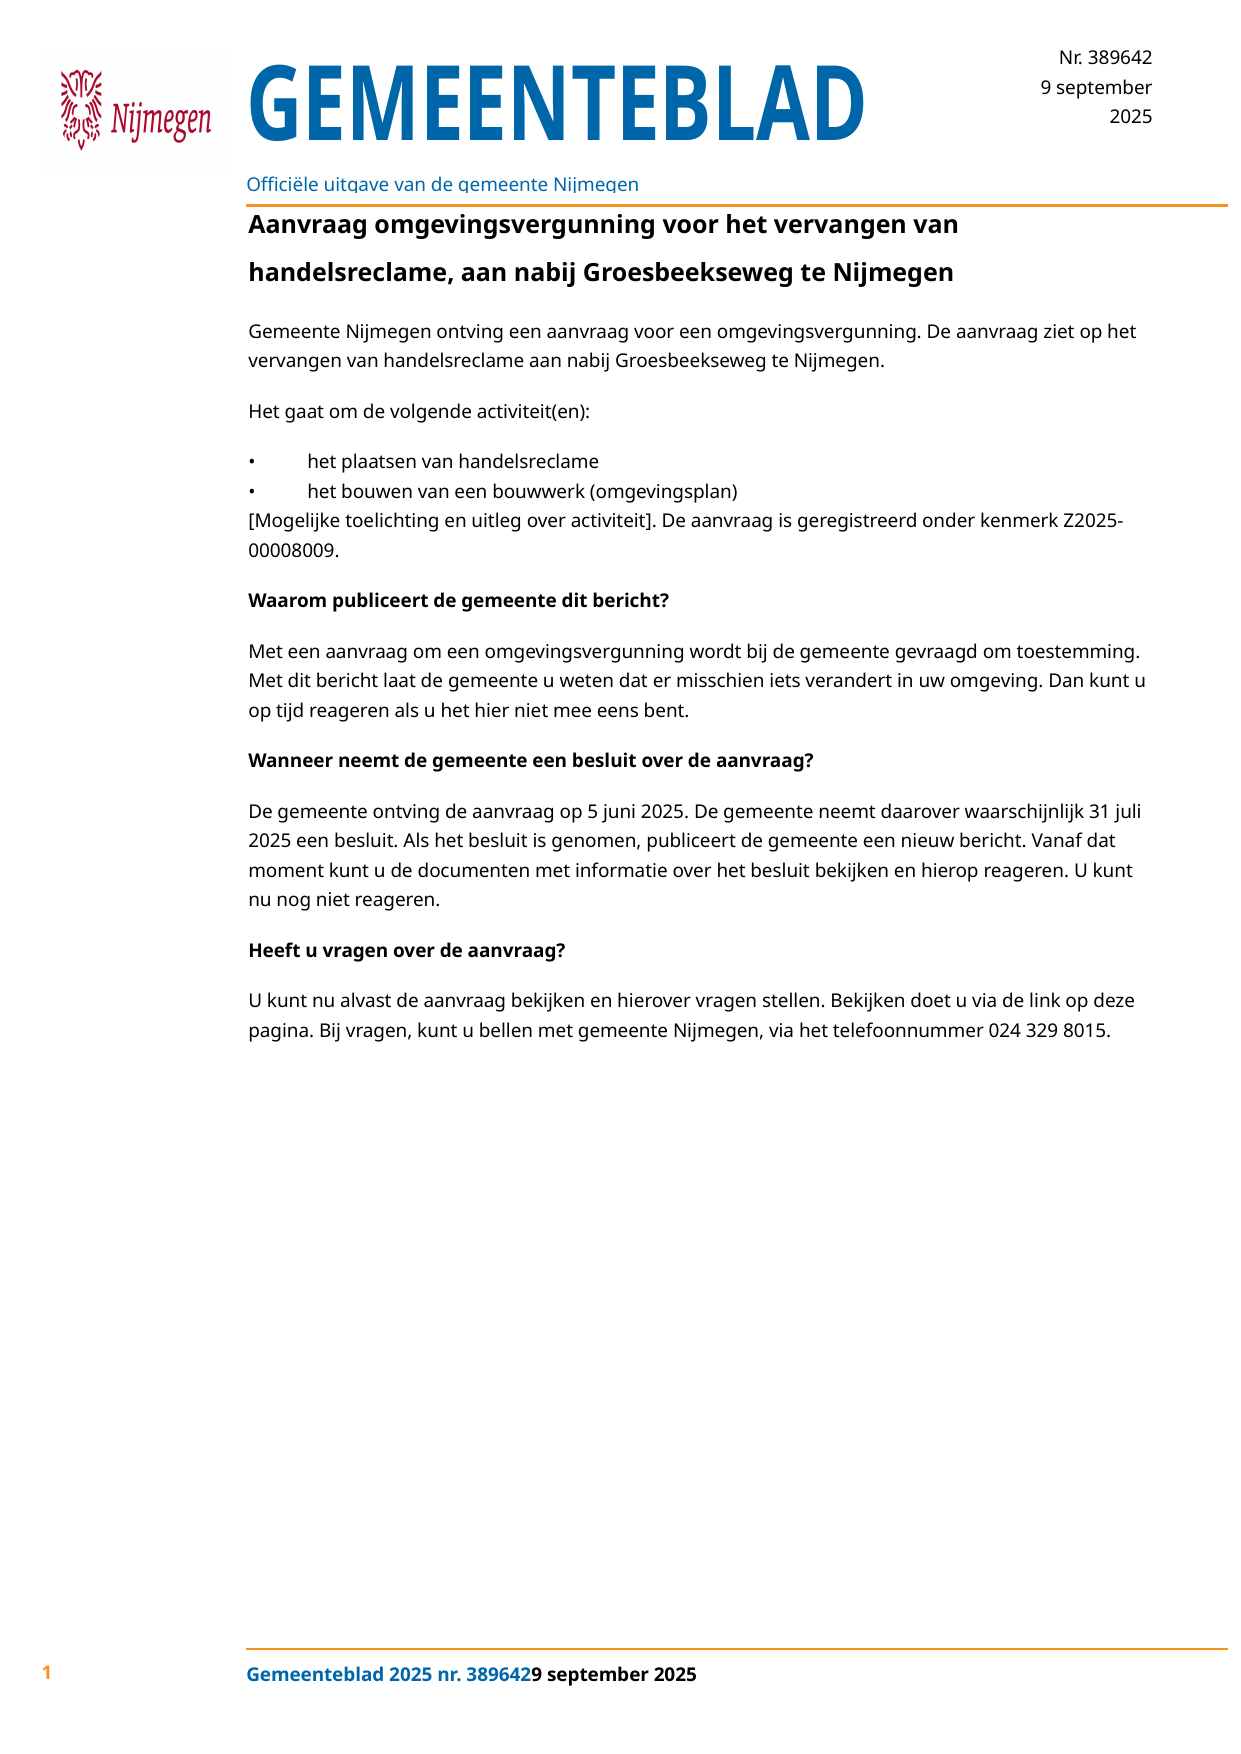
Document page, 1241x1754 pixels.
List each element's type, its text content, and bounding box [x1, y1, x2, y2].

list het bouwen van een bouwwerk (omgevingsplan) [248, 478, 1152, 504]
text Aanvraag omgevingsvergunning voor het vervangen van handelsreclame, aan nabij Groesbeekseweg te Nijmegen [248, 207, 1152, 288]
text De gemeente ontving de aanvraag op 5 juni 2025. De gemeente neemt daarover waarschijnlijk 31 juli 2025 een besluit. Als het besluit is genomen, publiceert de gemeente een nieuw bericht. Vanaf dat moment kunt u de documenten met informatie over het besluit bekijken en hierop reageren. U kunt nu nog niet reageren. [248, 798, 1152, 912]
list het plaatsen van handelsreclame [248, 448, 1152, 474]
text Waarom publiceert de gemeente dit bericht? [248, 587, 1152, 613]
text [Mogelijke toelichting en uitleg over activiteit]. De aanvraag is geregistreerd onder kenmerk Z2025-00008009. [248, 507, 1152, 563]
text U kunt nu alvast de aanvraag bekijken en hierover vragen stellen. Bekijken doet u via de link op deze pagina. Bij vragen, kunt u bellen met gemeente Nijmegen, via het telefoonnummer 024 329 8015. [248, 987, 1152, 1043]
text Heeft u vragen over de aanvraag? [248, 937, 1152, 963]
picture [41, 47, 231, 172]
text Gemeente Nijmegen ontving een aanvraag voor een omgevingsvergunning. De aanvraag ziet op het vervangen van handelsreclame aan nabij Groesbeekseweg te Nijmegen. [248, 318, 1152, 373]
text Het gaat om de volgende activiteit(en): [248, 398, 1152, 424]
text Wanneer neemt de gemeente een besluit over de aanvraag? [248, 747, 1152, 773]
text Met een aanvraag om een omgevingsvergunning wordt bij de gemeente gevraagd om toestemming. Met dit bericht laat de gemeente u weten dat er misschien iets verandert in uw omgeving. Dan kunt u op tijd reageren als u het hier niet mee eens bent. [248, 638, 1152, 723]
